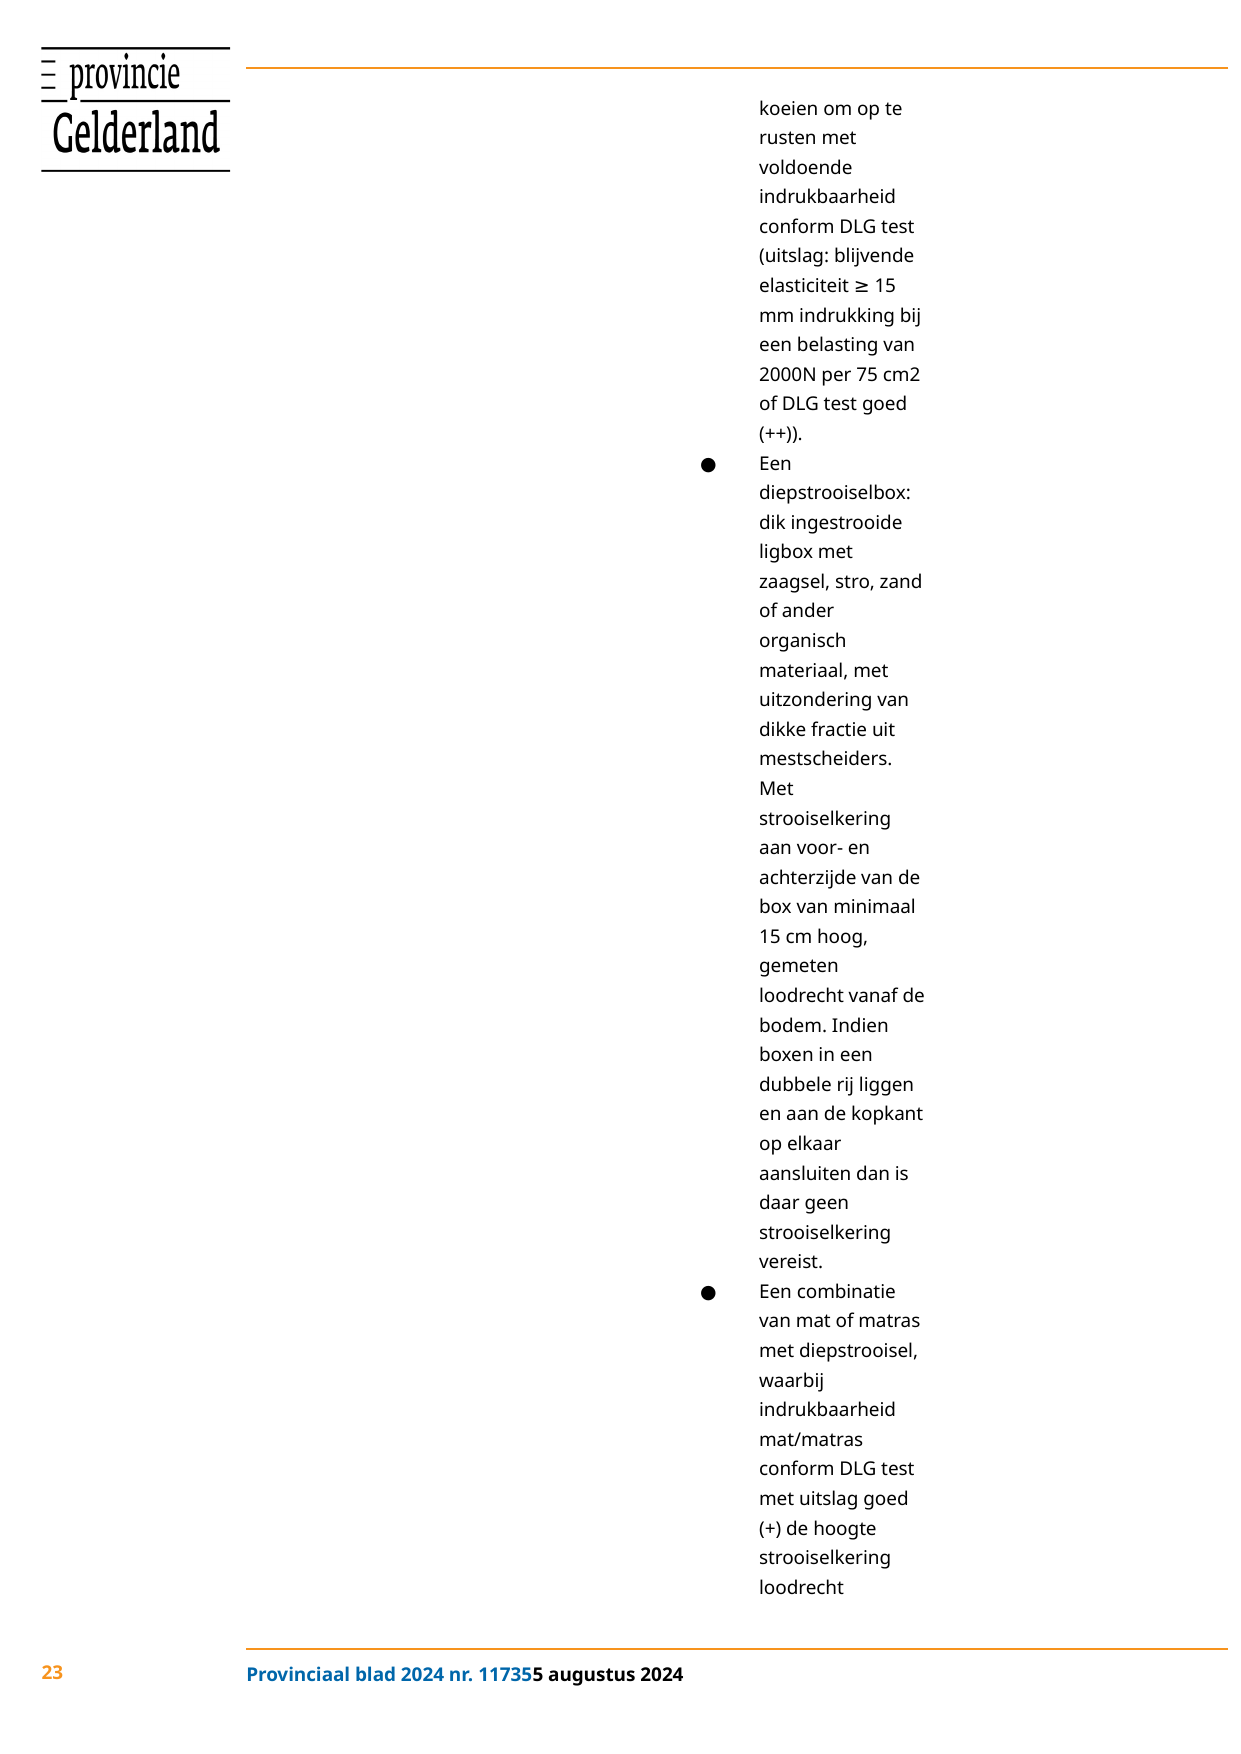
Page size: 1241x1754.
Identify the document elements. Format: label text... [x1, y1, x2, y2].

picture [41, 47, 231, 172]
table_cell [474, 95, 700, 1600]
table_cell [248, 95, 474, 1600]
table_cell [926, 95, 1152, 1600]
table_cell koeien om op te rusten met voldoende indrukbaarheid conform DLG test (uitslag: blijvende elasticiteit ≥ 15 mm indrukking bij een belasting van 2000N per 75 cm2 of DLG test goed (++)). Een diepstrooiselbox: dik ingestrooide ligbox met zaagsel, stro, zand of ander organisch materiaal, met uitzondering van dikke fractie uit mestscheiders. Met strooiselkering aan voor- en achterzijde van de box van minimaal 15 cm hoog, gemeten loodrecht vanaf de bodem. Indien boxen in een dubbele rij liggen en aan de kopkant op elkaar aansluiten dan is daar geen strooiselkering vereist. Een combinatie van mat of matras met diepstrooisel, waarbij indrukbaarheid mat/matras conform DLG test met uitslag goed (+) de hoogte strooiselkering loodrecht [700, 95, 926, 1600]
